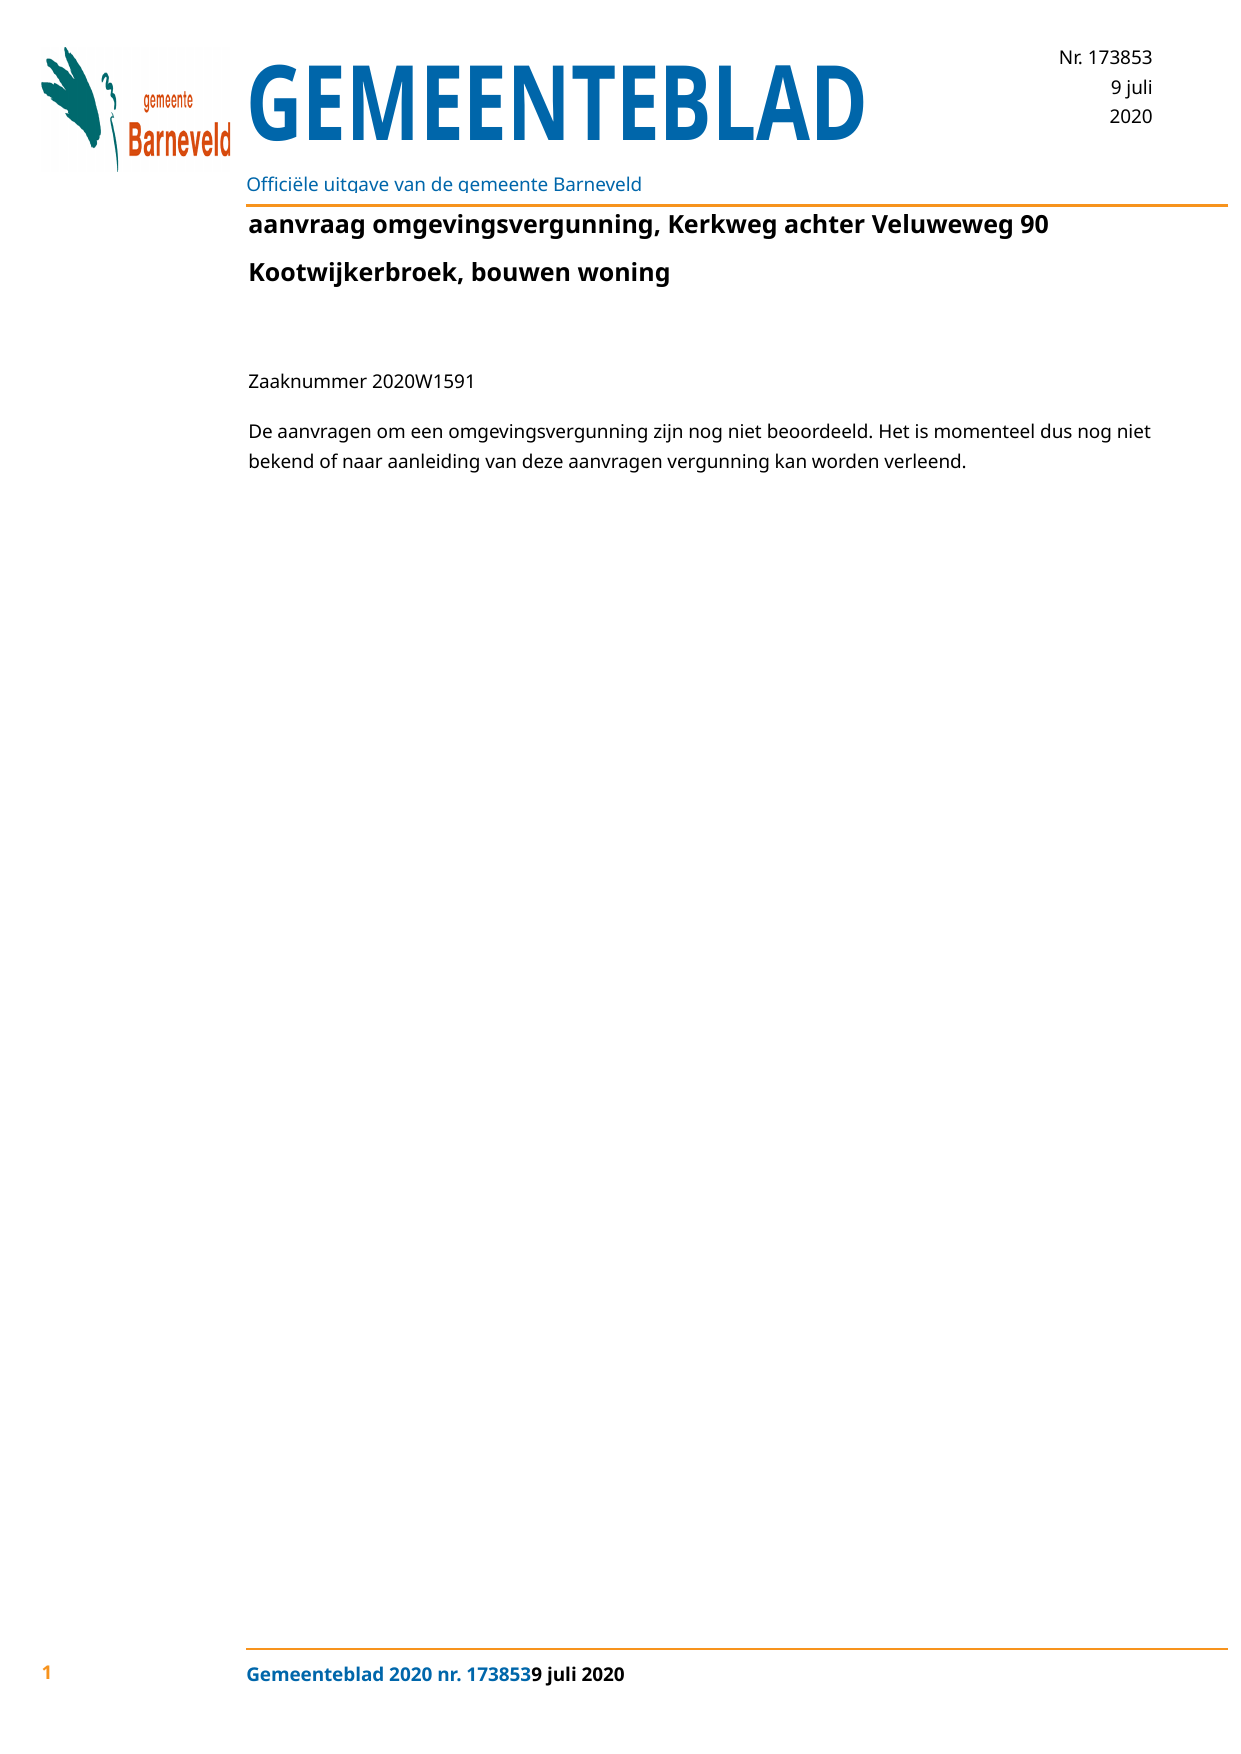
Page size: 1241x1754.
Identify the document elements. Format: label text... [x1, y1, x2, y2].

text aanvraag omgevingsvergunning, Kerkweg achter Veluweweg 90 Kootwijkerbroek, bouwen woning [248, 207, 1152, 288]
text De aanvragen om een omgevingsvergunning zijn nog niet beoordeeld. Het is momenteel dus nog niet bekend of naar aanleiding van deze aanvragen vergunning kan worden verleend. [248, 419, 1152, 474]
picture [41, 47, 231, 172]
text Zaaknummer 2020W1591 [248, 368, 1152, 394]
